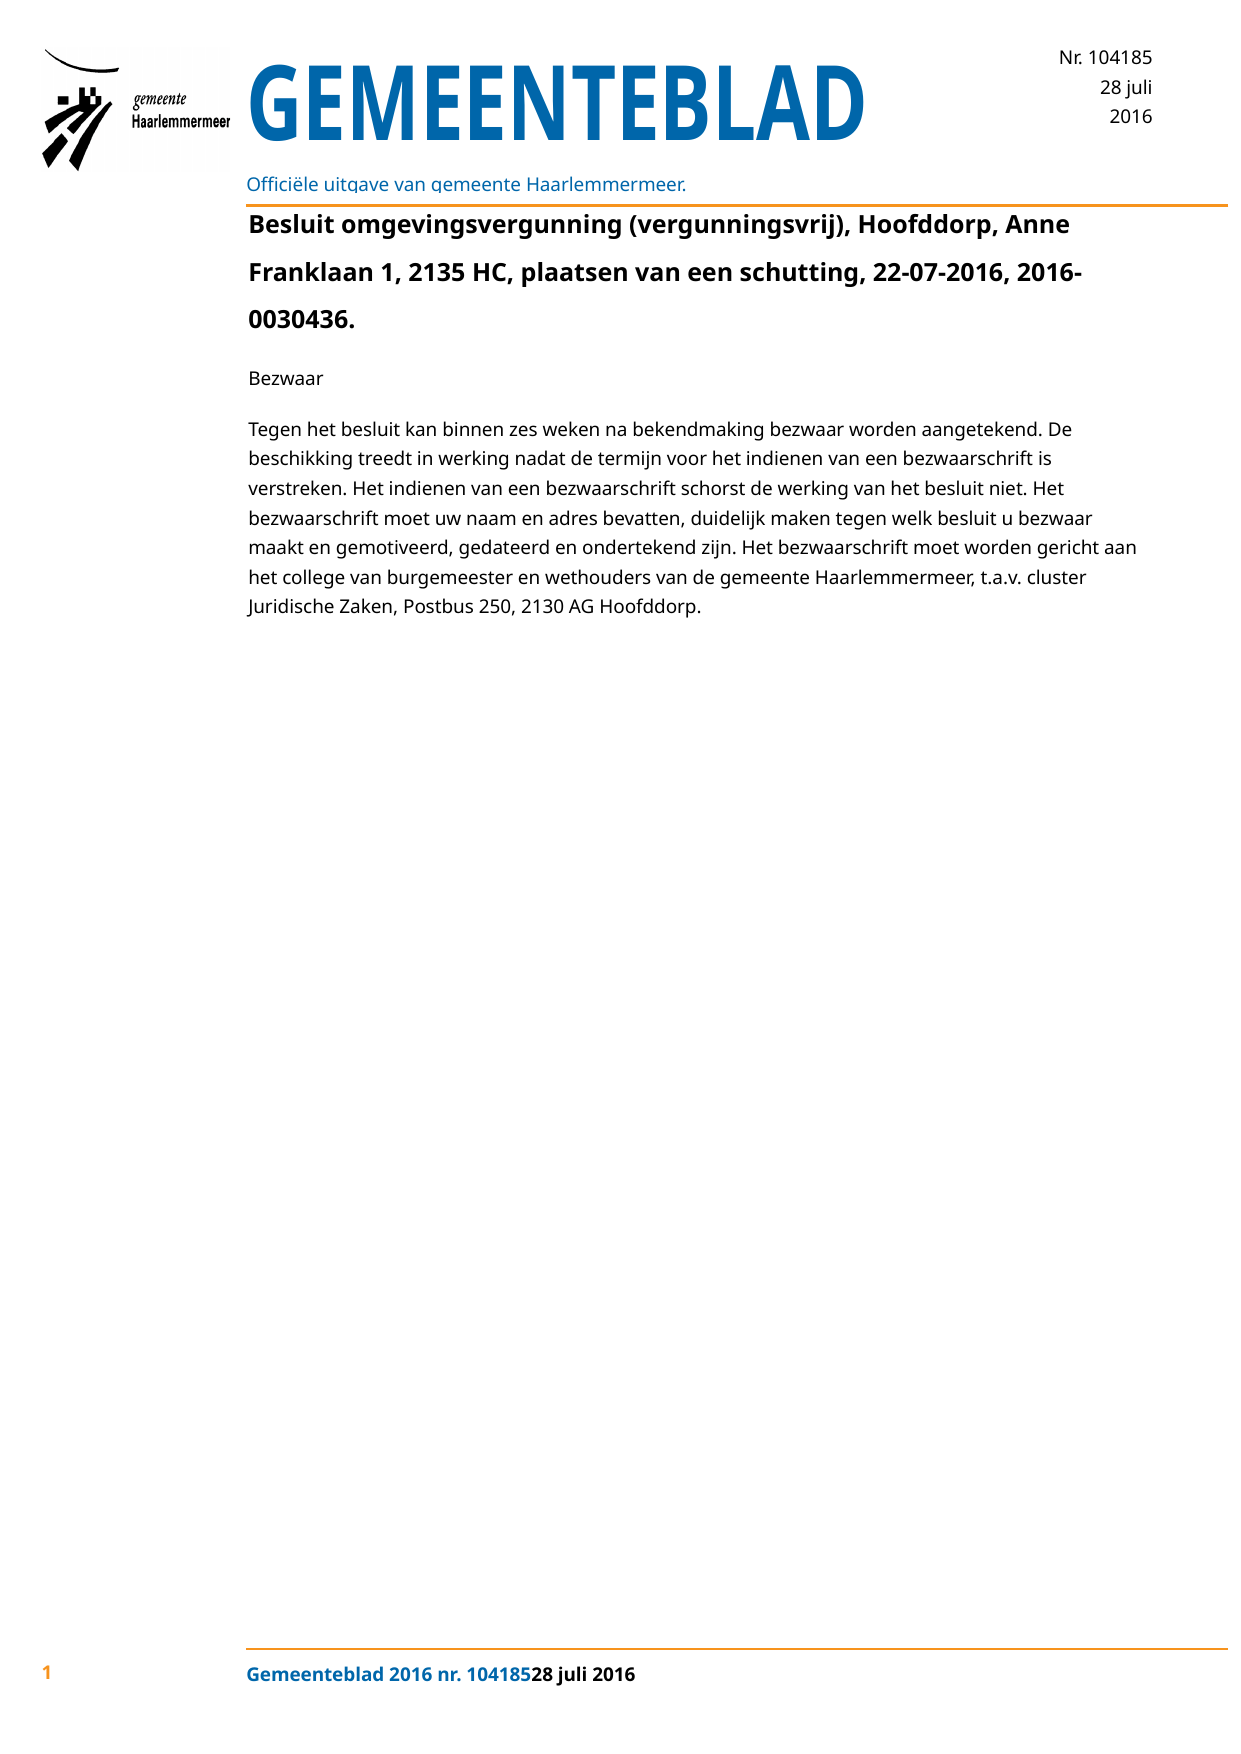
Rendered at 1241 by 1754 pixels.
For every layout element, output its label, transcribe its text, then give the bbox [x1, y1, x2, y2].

text Tegen het besluit kan binnen zes weken na bekendmaking bezwaar worden aangetekend. De beschikking treedt in werking nadat de termijn voor het indienen van een bezwaarschrift is verstreken. Het indienen van een bezwaarschrift schorst de werking van het besluit niet. Het bezwaarschrift moet uw naam en adres bevatten, duidelijk maken tegen welk besluit u bezwaar maakt en gemotiveerd, gedateerd en ondertekend zijn. Het bezwaarschrift moet worden gericht aan het college van burgemeester en wethouders van de gemeente Haarlemmermeer, t.a.v. cluster Juridische Zaken, Postbus 250, 2130 AG Hoofddorp. [248, 416, 1152, 619]
text Besluit omgevingsvergunning (vergunningsvrij), Hoofddorp, Anne Franklaan 1, 2135 HC, plaatsen van een schutting, 22-07-2016, 2016-0030436. [248, 207, 1152, 336]
picture [41, 47, 231, 172]
text Bezwaar [248, 366, 1152, 391]
